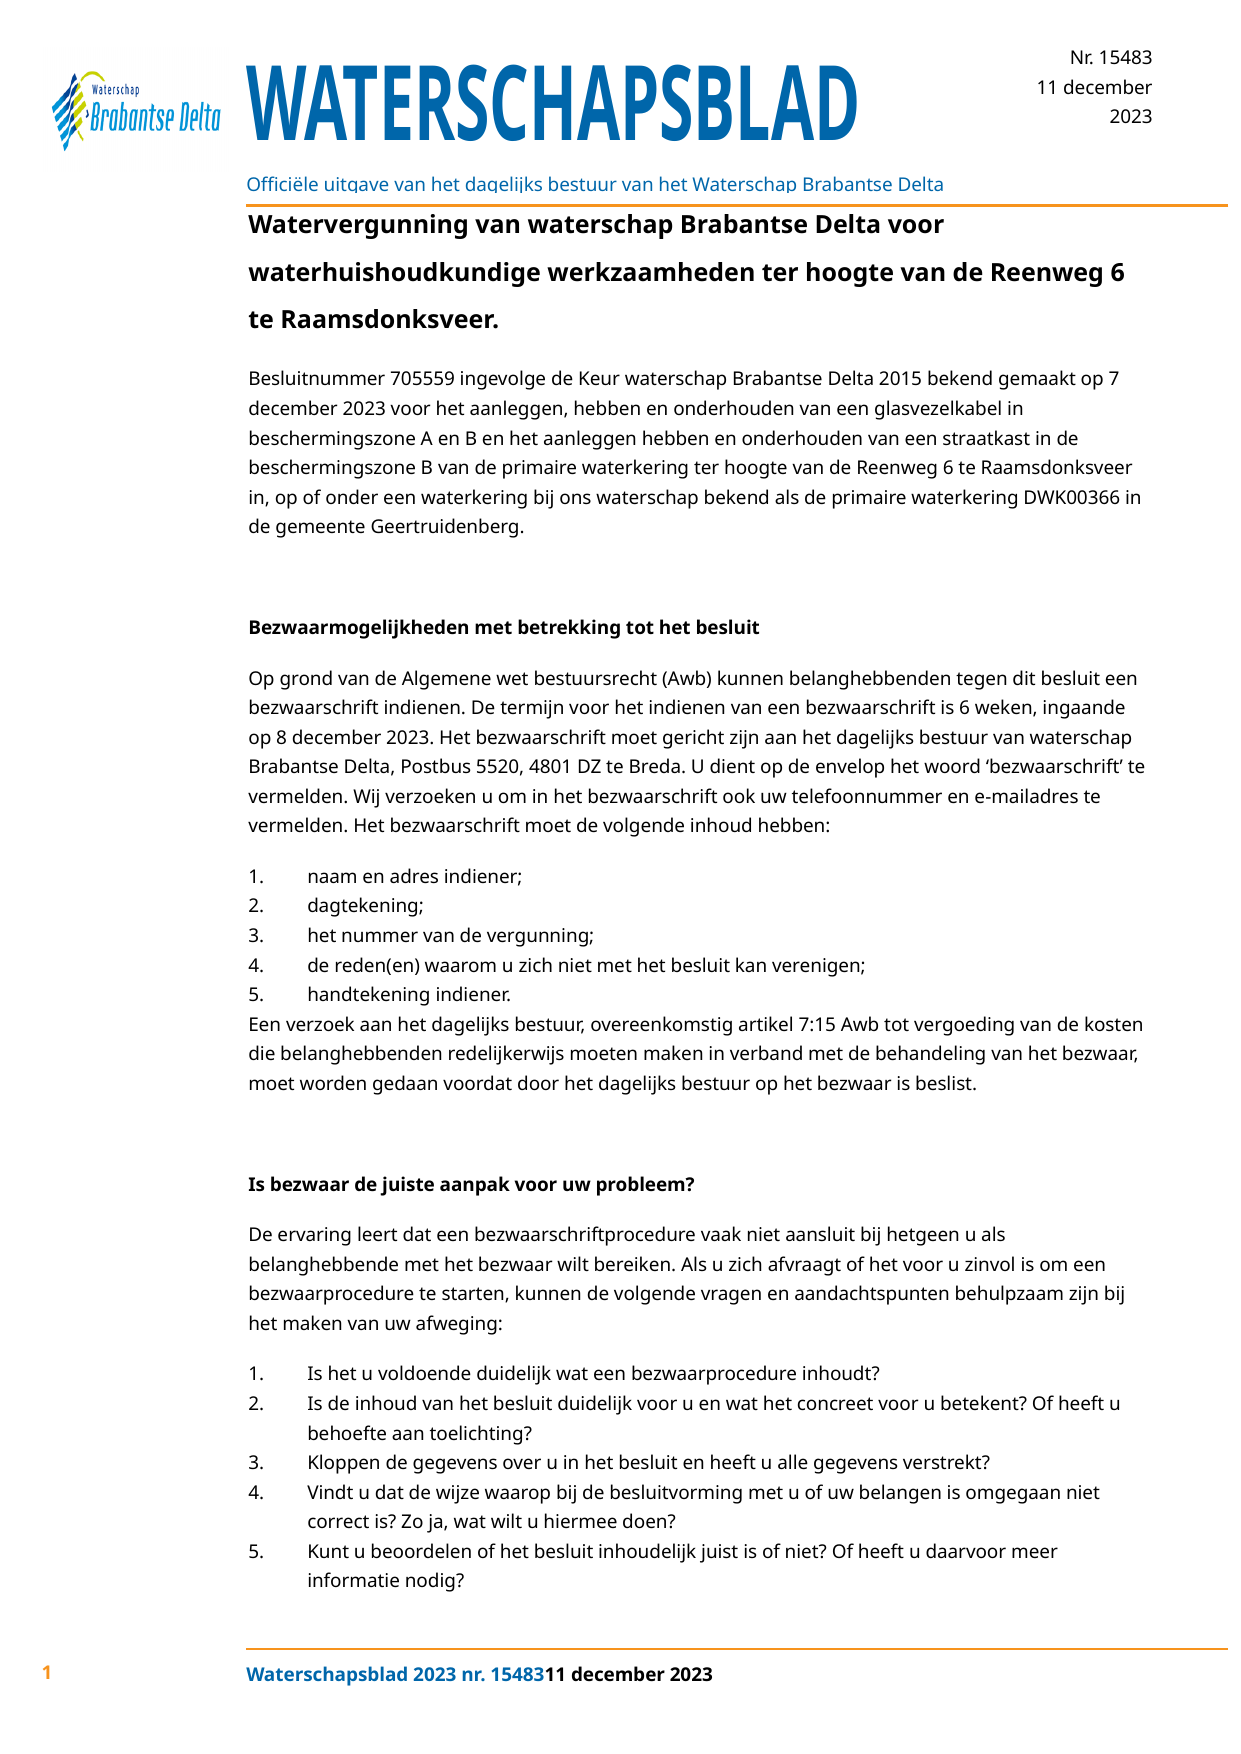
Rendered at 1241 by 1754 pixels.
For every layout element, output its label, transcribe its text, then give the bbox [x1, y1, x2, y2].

text Op grond van de Algemene wet bestuursrecht (Awb) kunnen belanghebbenden tegen dit besluit een bezwaarschrift indienen. De termijn voor het indienen van een bezwaarschrift is 6 weken, ingaande op 8 december 2023. Het bezwaarschrift moet gericht zijn aan het dagelijks bestuur van waterschap Brabantse Delta, Postbus 5520, 4801 DZ te Breda. U dient op de envelop het woord ‘bezwaarschrift’ te vermelden. Wij verzoeken u om in het bezwaarschrift ook uw telefoonnummer en e‑mailadres te vermelden. Het bezwaarschrift moet de volgende inhoud hebben: [248, 665, 1152, 838]
list de reden(en) waarom u zich niet met het besluit kan verenigen; [248, 952, 1152, 977]
list Kunt u beoordelen of het besluit inhoudelijk juist is of niet? Of heeft u daarvoor meer informatie nodig? [248, 1538, 1152, 1593]
picture [41, 47, 231, 172]
list het nummer van de vergunning; [248, 922, 1152, 948]
list naam en adres indiener; [248, 863, 1152, 889]
list Is de inhoud van het besluit duidelijk voor u en wat het concreet voor u betekent? Of heeft u behoefte aan toelichting? [248, 1390, 1152, 1445]
list Vindt u dat de wijze waarop bij de besluitvorming met u of uw belangen is omgegaan niet correct is? Zo ja, wat wilt u hiermee doen? [248, 1479, 1152, 1534]
text Watervergunning van waterschap Brabantse Delta voor waterhuishoudkundige werkzaamheden ter hoogte van de Reenweg 6 te Raamsdonksveer. [248, 207, 1152, 336]
text Is bezwaar de juiste aanpak voor uw probleem? [248, 1171, 1152, 1197]
text De ervaring leert dat een bezwaarschriftprocedure vaak niet aansluit bij hetgeen u als belanghebbende met het bezwaar wilt bereiken. Als u zich afvraagt of het voor u zinvol is om een bezwaarprocedure te starten, kunnen de volgende vragen en aandachtspunten behulpzaam zijn bij het maken van uw afweging: [248, 1221, 1152, 1336]
text Bezwaarmogelijkheden met betrekking tot het besluit [248, 614, 1152, 640]
list Kloppen de gegevens over u in het besluit en heeft u alle gegevens verstrekt? [248, 1449, 1152, 1475]
text Een verzoek aan het dagelijks bestuur, overeenkomstig artikel 7:15 Awb tot vergoeding van de kosten die belanghebbenden redelijkerwijs moeten maken in verband met de behandeling van het bezwaar, moet worden gedaan voordat door het dagelijks bestuur op het bezwaar is beslist. [248, 1011, 1152, 1096]
list Is het u voldoende duidelijk wat een bezwaarprocedure inhoudt? [248, 1361, 1152, 1386]
text Besluitnummer 705559 ingevolge de Keur waterschap Brabantse Delta 2015 bekend gemaakt op 7 december 2023 voor het aanleggen, hebben en onderhouden van een glasvezelkabel in beschermingszone A en B en het aanleggen hebben en onderhouden van een straatkast in de beschermingszone B van de primaire waterkering ter hoogte van de Reenweg 6 te Raamsdonksveer in, op of onder een waterkering bij ons waterschap bekend als de primaire waterkering DWK00366 in de gemeente Geertruidenberg. [248, 366, 1152, 539]
list dagtekening; [248, 893, 1152, 918]
list handtekening indiener. [248, 981, 1152, 1007]
